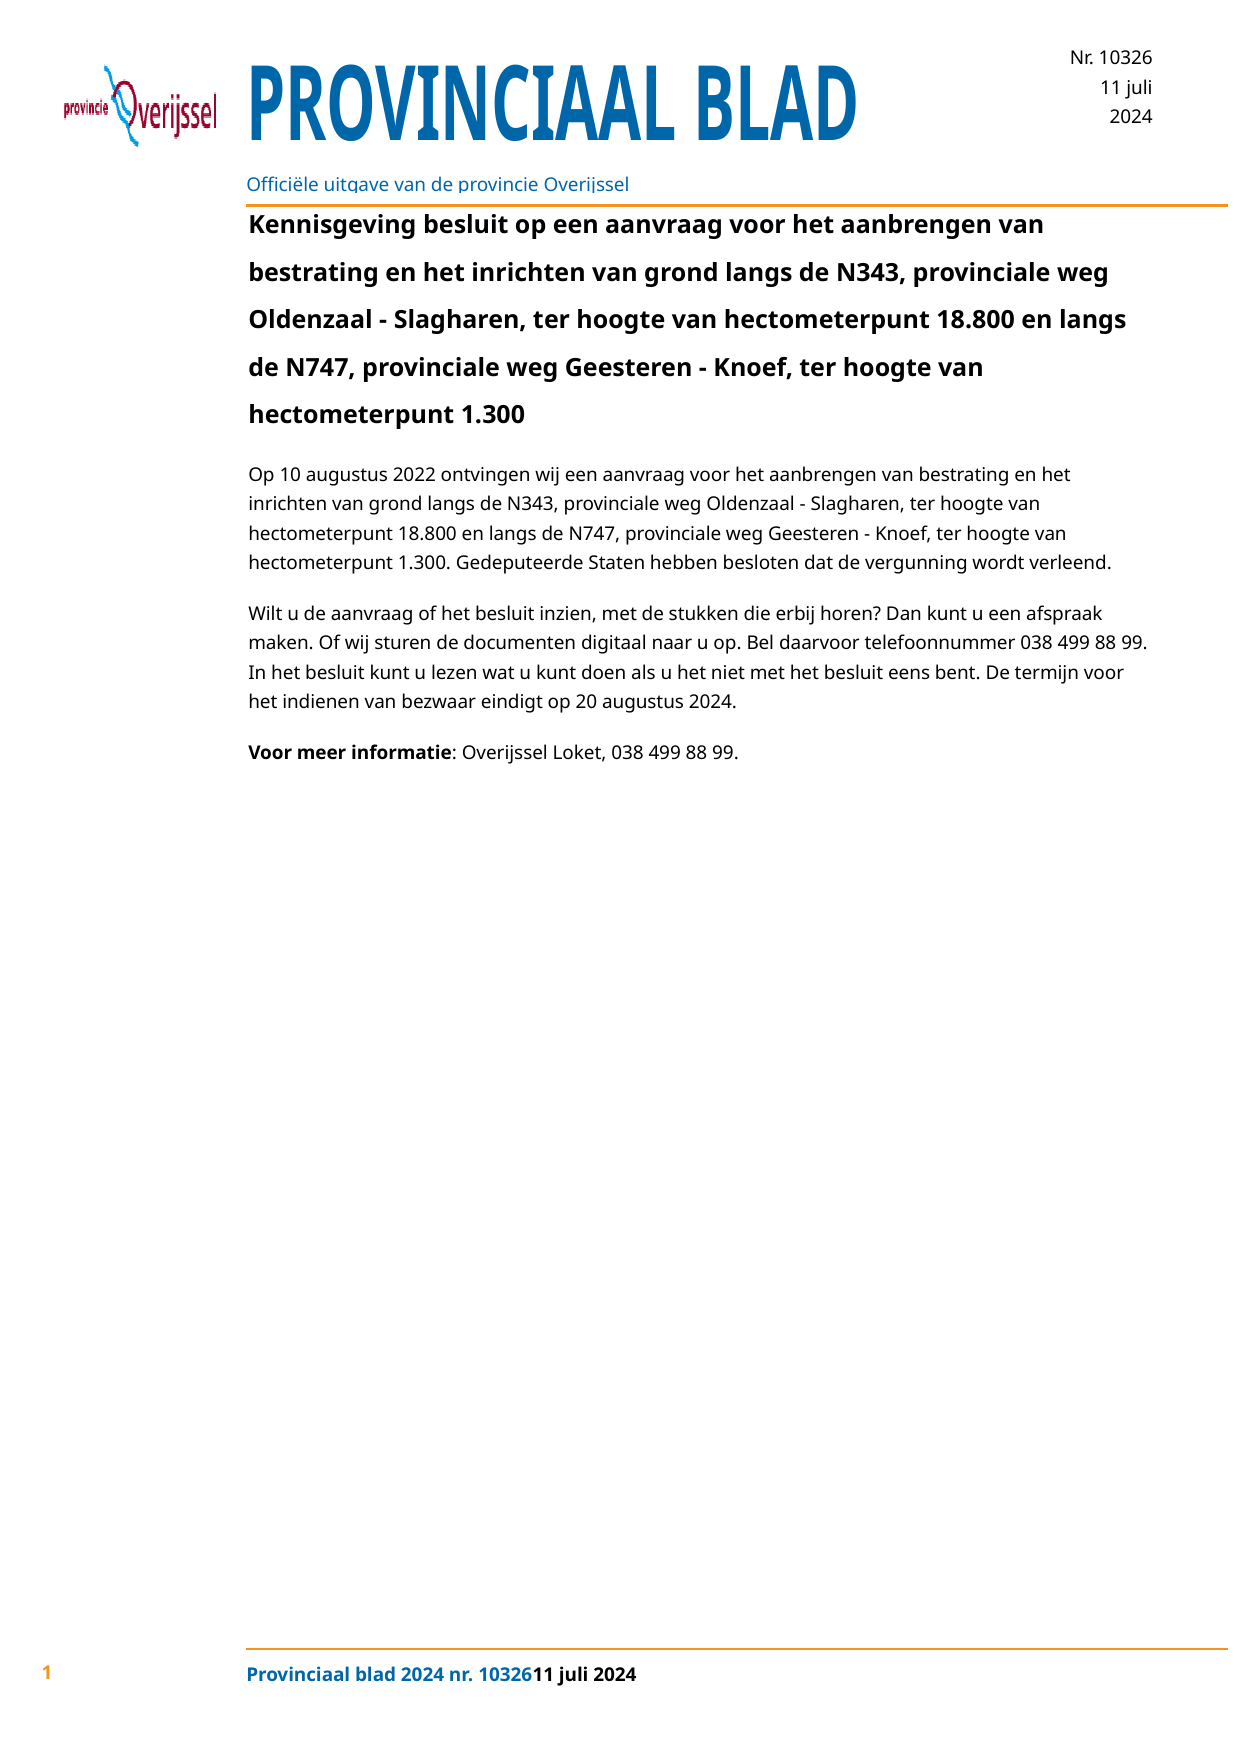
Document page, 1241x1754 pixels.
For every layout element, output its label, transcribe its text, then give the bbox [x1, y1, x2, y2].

text Op 10 augustus 2022 ontvingen wij een aanvraag voor het aanbrengen van bestrating en het inrichten van grond langs de N343, provinciale weg Oldenzaal - Slagharen, ter hoogte van hectometerpunt 18.800 en langs de N747, provinciale weg Geesteren - Knoef, ter hoogte van hectometerpunt 1.300. Gedeputeerde Staten hebben besloten dat de vergunning wordt verleend. [248, 461, 1152, 575]
text Kennisgeving besluit op een aanvraag voor het aanbrengen van bestrating en het inrichten van grond langs de N343, provinciale weg Oldenzaal - Slagharen, ter hoogte van hectometerpunt 18.800 en langs de N747, provinciale weg Geesteren - Knoef, ter hoogte van hectometerpunt 1.300 [248, 207, 1152, 431]
picture [41, 47, 231, 172]
text Wilt u de aanvraag of het besluit inzien, met de stukken die erbij horen? Dan kunt u een afspraak maken. Of wij sturen de documenten digitaal naar u op. Bel daarvoor telefoonnummer 038 499 88 99. In het besluit kunt u lezen wat u kunt doen als u het niet met het besluit eens bent. De termijn voor het indienen van bezwaar eindigt op 20 augustus 2024. [248, 600, 1152, 714]
text Voor meer informatie: Overijssel Loket, 038 499 88 99. [248, 739, 1152, 765]
